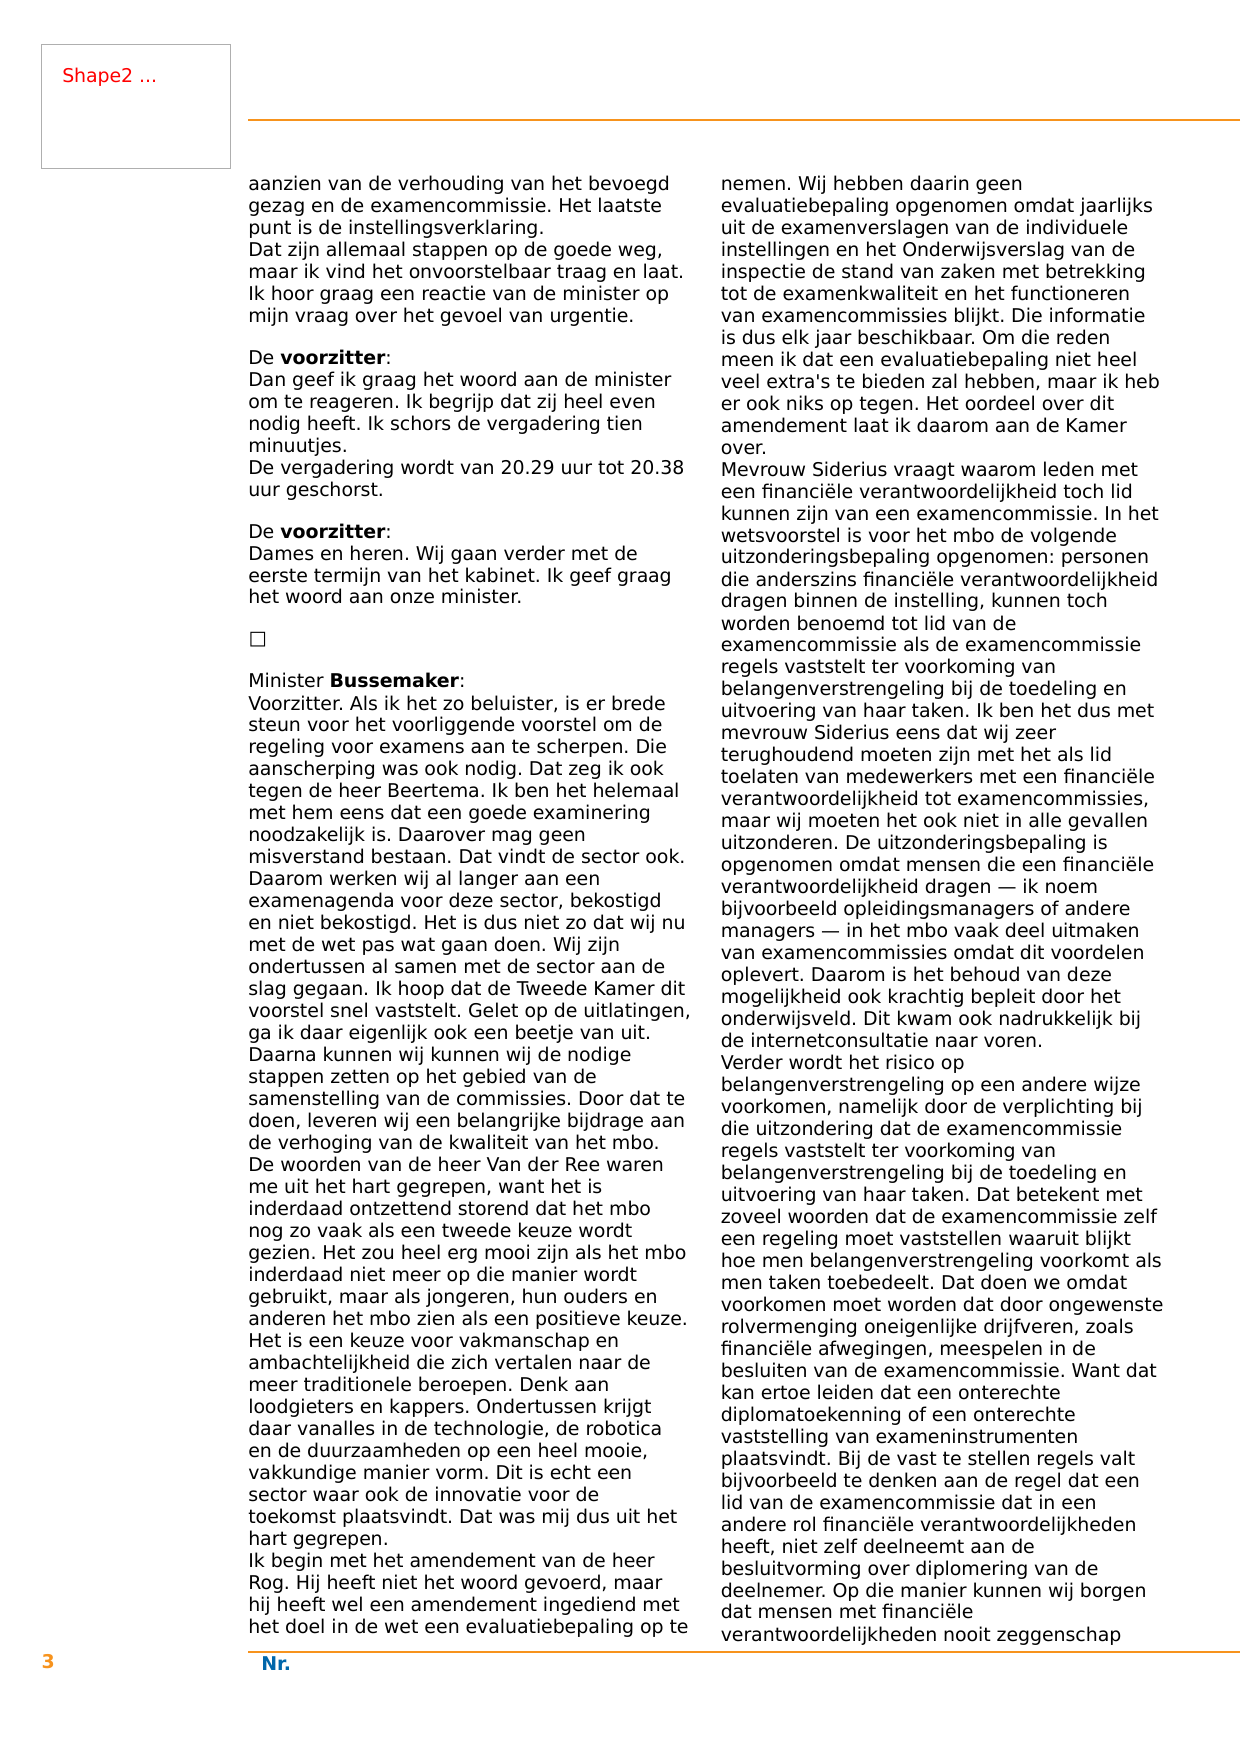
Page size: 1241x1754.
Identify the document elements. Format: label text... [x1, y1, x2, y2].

text nemen. Wij hebben daarin geen evaluatiebepaling opgenomen omdat jaarlijks uit de examenverslagen van de individuele instellingen en het Onderwijsverslag van de inspectie de stand van zaken met betrekking tot de examenkwaliteit en het functioneren van examencommissies blijkt. Die informatie is dus elk jaar beschikbaar. Om die reden meen ik dat een evaluatiebepaling niet heel veel extra's te bieden zal hebben, maar ik heb er ook niks op tegen. Het oordeel over dit amendement laat ik daarom aan de Kamer over. [721, 173, 1163, 458]
text De woorden van de heer Van der Ree waren me uit het hart gegrepen, want het is inderdaad ontzettend storend dat het mbo nog zo vaak als een tweede keuze wordt gezien. Het zou heel erg mooi zijn als het mbo inderdaad niet meer op die manier wordt gebruikt, maar als jongeren, hun ouders en anderen het mbo zien als een positieve keuze. Het is een keuze voor vakmanschap en ambachtelijkheid die zich vertalen naar de meer traditionele beroepen. Denk aan loodgieters en kappers. Ondertussen krijgt daar vanalles in de technologie, de robotica en de duurzaamheden op een heel mooie, vakkundige manier vorm. Dit is echt een sector waar ook de innovatie voor de toekomst plaatsvindt. Dat was mij dus uit het hart gegrepen. [248, 1154, 691, 1549]
text Dames en heren. Wij gaan verder met de eerste termijn van het kabinet. Ik geef graag het woord aan onze minister. [248, 542, 691, 608]
text Mevrouw Siderius vraagt waarom leden met een financiële verantwoordelijkheid toch lid kunnen zijn van een examencommissie. In het wetsvoorstel is voor het mbo de volgende uitzonderingsbepaling opgenomen: personen die anderszins financiële verantwoordelijkheid dragen binnen de instelling, kunnen toch worden benoemd tot lid van de examencommissie als de examencommissie regels vaststelt ter voorkoming van belangenverstrengeling bij de toedeling en uitvoering van haar taken. Ik ben het dus met mevrouw Siderius eens dat wij zeer terughoudend moeten zijn met het als lid toelaten van medewerkers met een financiële verantwoordelijkheid tot examencommissies, maar wij moeten het ook niet in alle gevallen uitzonderen. De uitzonderingsbepaling is opgenomen omdat mensen die een financiële verantwoordelijkheid dragen — ik noem bijvoorbeeld opleidingsmanagers of andere managers — in het mbo vaak deel uitmaken van examencommissies omdat dit voordelen oplevert. Daarom is het behoud van deze mogelijkheid ook krachtig bepleit door het onderwijsveld. Dit kwam ook nadrukkelijk bij de internetconsultatie naar voren. [721, 458, 1163, 1052]
text Minister Bussemaker: [248, 670, 691, 692]
text aanzien van de verhouding van het bevoegd gezag en de examencommissie. Het laatste punt is de instellingsverklaring. [248, 173, 691, 239]
text Voorzitter. Als ik het zo beluister, is er brede steun voor het voorliggende voorstel om de regeling voor examens aan te scherpen. Die aanscherping was ook nodig. Dat zeg ik ook tegen de heer Beertema. Ik ben het helemaal met hem eens dat een goede examinering noodzakelijk is. Daarover mag geen misverstand bestaan. Dat vindt de sector ook. Daarom werken wij al langer aan een examenagenda voor deze sector, bekostigd en niet bekostigd. Het is dus niet zo dat wij nu met de wet pas wat gaan doen. Wij zijn ondertussen al samen met de sector aan de slag gegaan. Ik hoop dat de Tweede Kamer dit voorstel snel vaststelt. Gelet op de uitlatingen, ga ik daar eigenlijk ook een beetje van uit. Daarna kunnen wij kunnen wij de nodige stappen zetten op het gebied van de samenstelling van de commissies. Door dat te doen, leveren wij een belangrijke bijdrage aan de verhoging van de kwaliteit van het mbo. [248, 692, 691, 1154]
text ⬜ [248, 628, 691, 650]
text Dan geef ik graag het woord aan de minister om te reageren. Ik begrijp dat zij heel even nodig heeft. Ik schors de vergadering tien minuutjes. [248, 369, 691, 457]
text De voorzitter: [248, 521, 691, 542]
text Ik begin met het amendement van de heer Rog. Hij heeft niet het woord gevoerd, maar hij heeft wel een amendement ingediend met het doel in de wet een evaluatiebepaling op te [248, 1549, 691, 1637]
text De vergadering wordt van 20.29 uur tot 20.38 uur geschorst. [248, 457, 691, 501]
text Verder wordt het risico op belangenverstrengeling op een andere wijze voorkomen, namelijk door de verplichting bij die uitzondering dat de examencommissie regels vaststelt ter voorkoming van belangenverstrengeling bij de toedeling en uitvoering van haar taken. Dat betekent met zoveel woorden dat de examencommissie zelf een regeling moet vaststellen waaruit blijkt hoe men belangenverstrengeling voorkomt als men taken toebedeelt. Dat doen we omdat voorkomen moet worden dat door ongewenste rolvermenging oneigenlijke drijfveren, zoals financiële afwegingen, meespelen in de besluiten van de examencommissie. Want dat kan ertoe leiden dat een onterechte diplomatoekenning of een onterechte vaststelling van exameninstrumenten plaatsvindt. Bij de vast te stellen regels valt bijvoorbeeld te denken aan de regel dat een lid van de examencommissie dat in een andere rol financiële verantwoordelijkheden heeft, niet zelf deelneemt aan de besluitvorming over diplomering van de deelnemer. Op die manier kunnen wij borgen dat mensen met financiële verantwoordelijkheden nooit zeggenschap [721, 1052, 1163, 1645]
text De voorzitter: [248, 347, 691, 369]
text Dat zijn allemaal stappen op de goede weg, maar ik vind het onvoorstelbaar traag en laat. Ik hoor graag een reactie van de minister op mijn vraag over het gevoel van urgentie. [248, 239, 691, 327]
